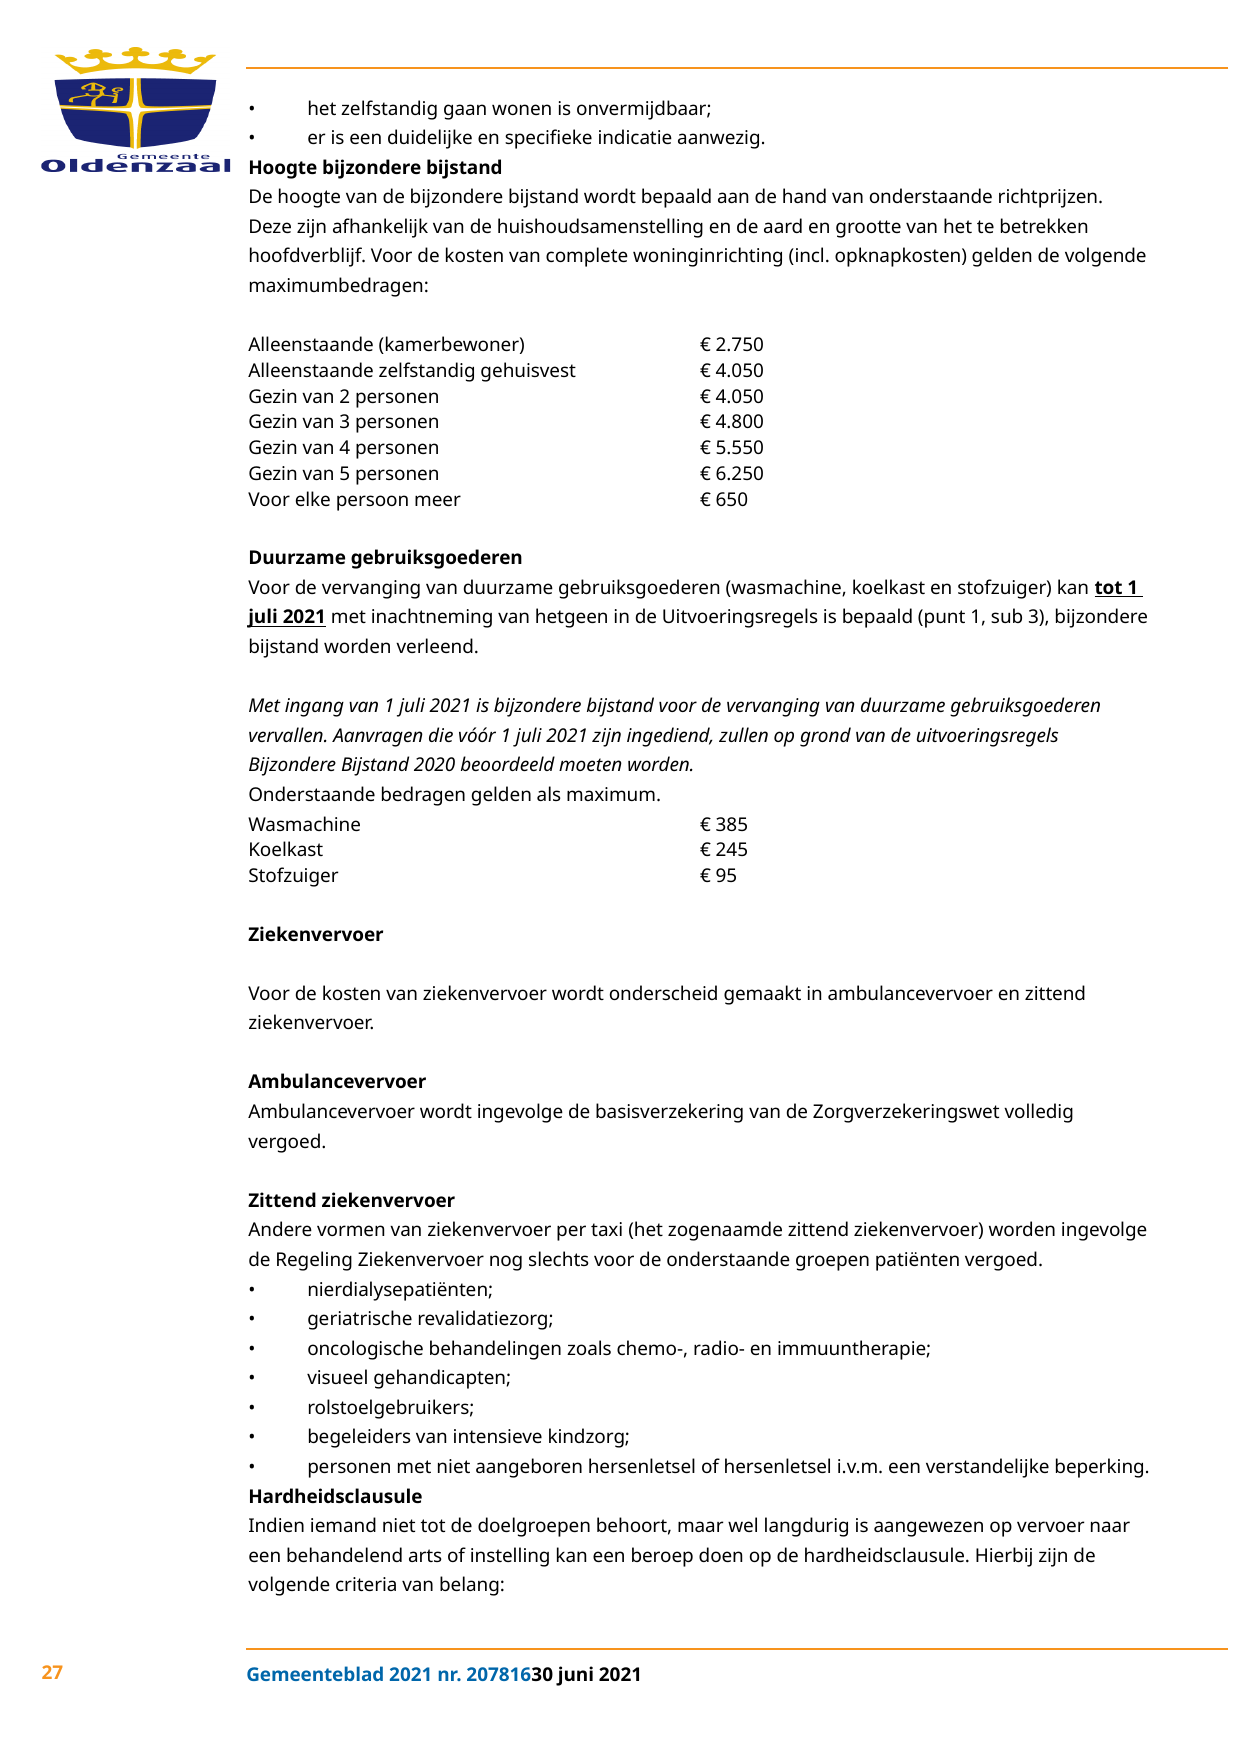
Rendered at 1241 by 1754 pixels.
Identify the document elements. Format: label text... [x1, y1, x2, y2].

list personen met niet aangeboren hersenletsel of hersenletsel i.v.m. een verstandelijke beperking. [248, 1453, 1152, 1479]
list rolstoelgebruikers; [248, 1394, 1152, 1420]
table_cell € 95 [700, 862, 1152, 888]
table_cell € 4.800 [700, 409, 1152, 434]
table_cell € 245 [700, 837, 1152, 862]
text Ziekenvervoer [248, 921, 1152, 947]
table_header Alleenstaande (kamerbewoner) [248, 332, 700, 357]
list oncologische behandelingen zoals chemo-, radio- en immuuntherapie; [248, 1335, 1152, 1361]
list begeleiders van intensieve kindzorg; [248, 1424, 1152, 1449]
table_cell € 6.250 [700, 460, 1152, 486]
text De hoogte van de bijzondere bijstand wordt bepaald aan de hand van onderstaande richtprijzen. Deze zijn afhankelijk van de huishoudsamenstelling en de aard en grootte van het te betrekken hoofdverblijf. Voor de kosten van complete woninginrichting (incl. opknapkosten) gelden de volgende maximumbedragen: [248, 183, 1152, 298]
list het zelfstandig gaan wonen is onvermijdbaar; [248, 95, 1152, 121]
text Hoogte bijzondere bijstand [248, 154, 1152, 180]
table_cell € 4.050 [700, 383, 1152, 409]
picture [41, 47, 231, 172]
list er is een duidelijke en specifieke indicatie aanwezig. [248, 124, 1152, 150]
text Ambulancevervoer [248, 1069, 1152, 1094]
list nierdialysepatiënten; [248, 1276, 1152, 1302]
table_header Wasmachine [248, 811, 700, 837]
text Voor de vervanging van duurzame gebruiksgoederen (wasmachine, koelkast en stofzuiger) kan tot 1 juli 2021 met inachtneming van hetgeen in de Uitvoeringsregels is bepaald (punt 1, sub 3), bijzondere bijstand worden verleend. [248, 574, 1152, 659]
table_cell € 4.050 [700, 357, 1152, 383]
table_cell Voor elke persoon meer [248, 486, 700, 512]
list visueel gehandicapten; [248, 1364, 1152, 1390]
table_cell Gezin van 3 personen [248, 409, 700, 434]
table_cell Alleenstaande zelfstandig gehuisvest [248, 357, 700, 383]
text Hardheidsclausule [248, 1483, 1152, 1509]
table_cell € 650 [700, 486, 1152, 512]
text Onderstaande bedragen gelden als maximum. [248, 781, 1152, 807]
text Andere vormen van ziekenvervoer per taxi (het zogenaamde zittend ziekenvervoer) worden ingevolge de Regeling Ziekenvervoer nog slechts voor de onderstaande groepen patiënten vergoed. [248, 1217, 1152, 1272]
table_cell Gezin van 4 personen [248, 435, 700, 460]
text Met ingang van 1 juli 2021 is bijzondere bijstand voor de vervanging van duurzame gebruiksgoederen vervallen. Aanvragen die vóór 1 juli 2021 zijn ingediend, zullen op grond van de uitvoeringsregels Bijzondere Bijstand 2020 beoordeeld moeten worden. [248, 692, 1152, 777]
table_header € 385 [700, 811, 1152, 837]
text Zittend ziekenvervoer [248, 1187, 1152, 1213]
table_cell Stofzuiger [248, 862, 700, 888]
table_cell Gezin van 5 personen [248, 460, 700, 486]
text Ambulancevervoer wordt ingevolge de basisverzekering van de Zorgverzekeringswet volledig vergoed. [248, 1098, 1152, 1154]
table_cell € 5.550 [700, 435, 1152, 460]
text Voor de kosten van ziekenvervoer wordt onderscheid gemaakt in ambulancevervoer en zittend ziekenvervoer. [248, 980, 1152, 1035]
text Duurzame gebruiksgoederen [248, 544, 1152, 570]
text Indien iemand niet tot de doelgroepen behoort, maar wel langdurig is aangewezen op vervoer naar een behandelend arts of instelling kan een beroep doen op de hardheidsclausule. Hierbij zijn de volgende criteria van belang: [248, 1512, 1152, 1597]
table_header € 2.750 [700, 332, 1152, 357]
table_cell Koelkast [248, 837, 700, 862]
table_cell Gezin van 2 personen [248, 383, 700, 409]
list geriatrische revalidatiezorg; [248, 1305, 1152, 1331]
